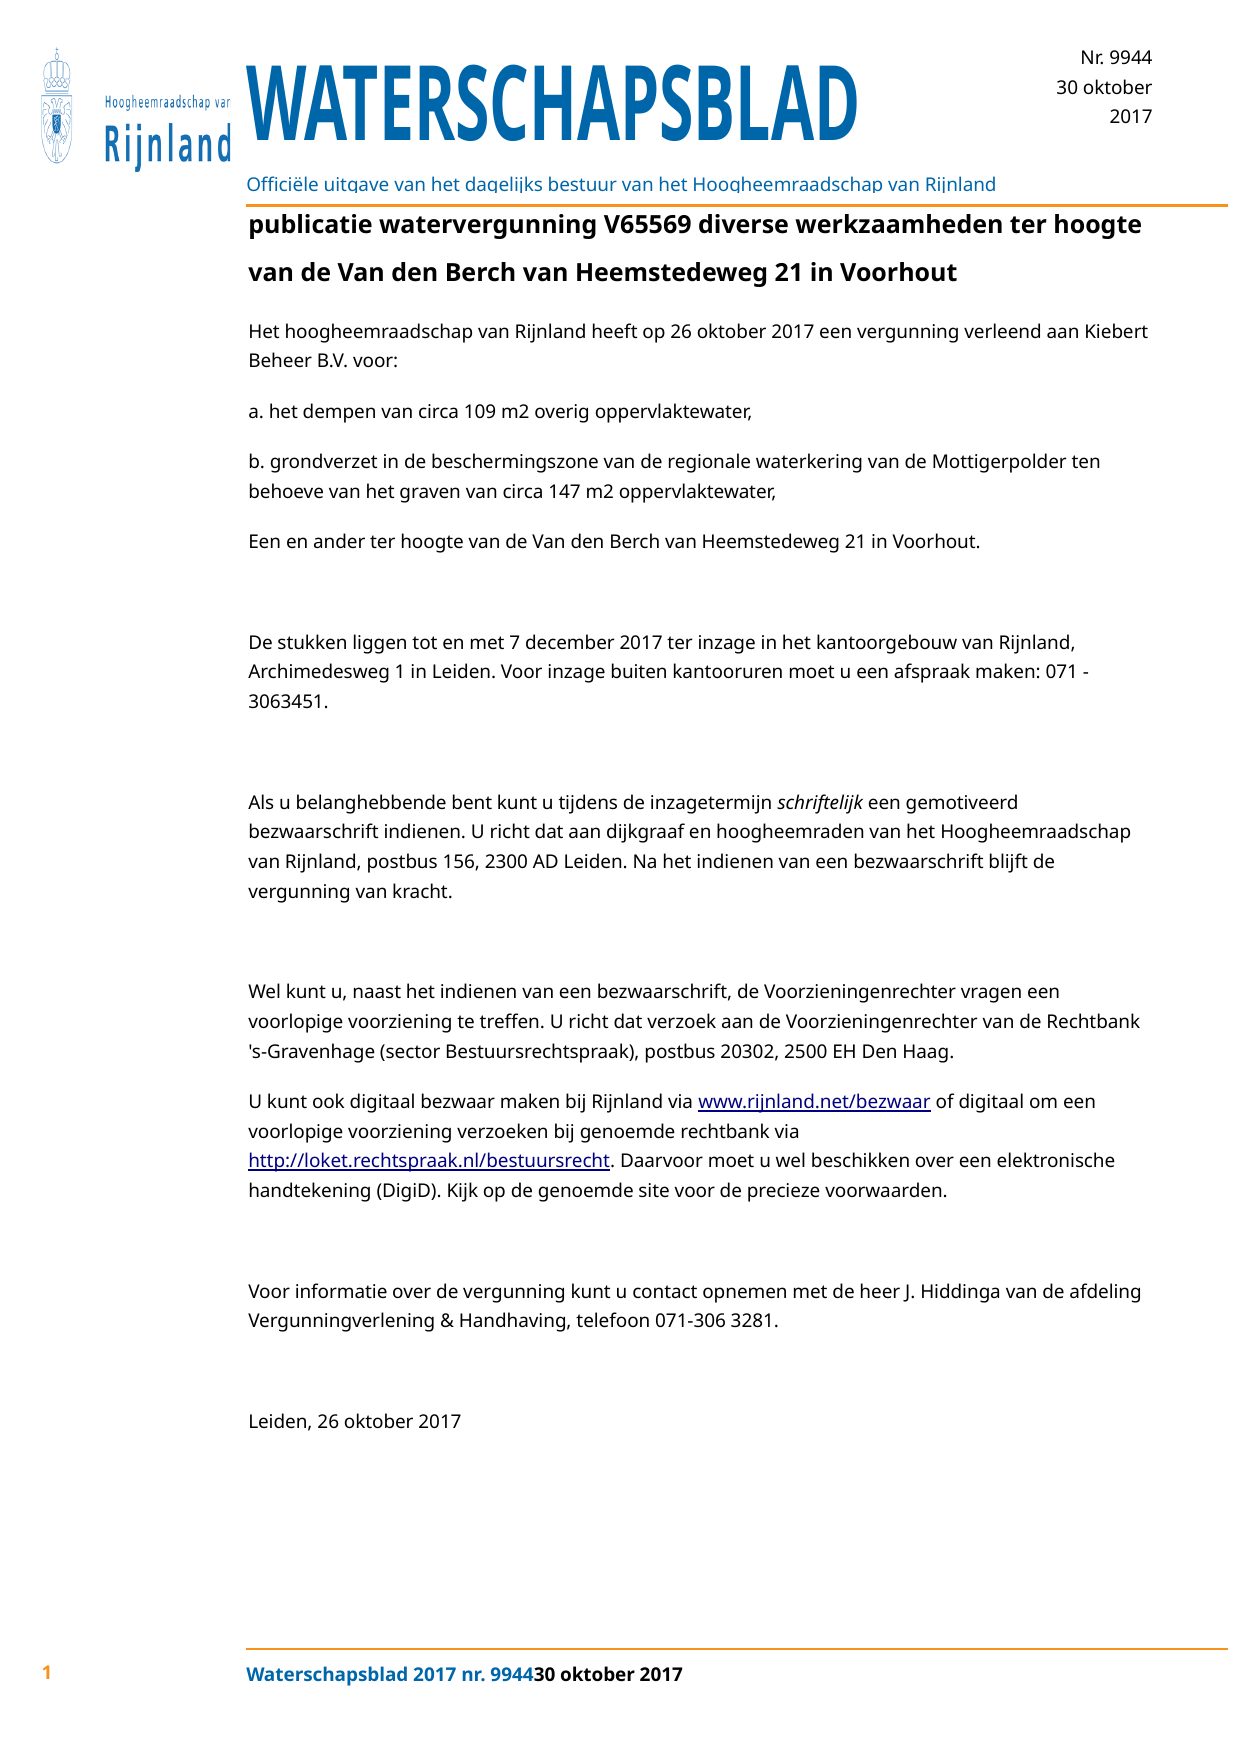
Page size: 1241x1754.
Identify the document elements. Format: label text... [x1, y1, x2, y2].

text U kunt ook digitaal bezwaar maken bij Rijnland via www.rijnland.net/bezwaar of digitaal om een voorlopige voorziening verzoeken bij genoemde rechtbank via http://loket.rechtspraak.nl/bestuursrecht. Daarvoor moet u wel beschikken over een elektronische handtekening (DigiD). Kijk op de genoemde site voor de precieze voorwaarden. [248, 1088, 1152, 1203]
text Het hoogheemraadschap van Rijnland heeft op 26 oktober 2017 een vergunning verleend aan Kiebert Beheer B.V. voor: [248, 318, 1152, 373]
picture [41, 47, 231, 172]
text Voor informatie over de vergunning kunt u contact opnemen met de heer J. Hiddinga van de afdeling Vergunningverlening & Handhaving, telefoon 071-306 3281. [248, 1278, 1152, 1333]
text Als u belanghebbende bent kunt u tijdens de inzagetermijn schriftelijk een gemotiveerd bezwaarschrift indienen. U richt dat aan dijkgraaf en hoogheemraden van het Hoogheemraadschap van Rijnland, postbus 156, 2300 AD Leiden. Na het indienen van een bezwaarschrift blijft de vergunning van kracht. [248, 789, 1152, 904]
text De stukken liggen tot en met 7 december 2017 ter inzage in het kantoorgebouw van Rijnland, Archimedesweg 1 in Leiden. Voor inzage buiten kantooruren moet u een afspraak maken: 071 - 3063451. [248, 629, 1152, 714]
text publicatie watervergunning V65569 diverse werkzaamheden ter hoogte van de Van den Berch van Heemstedeweg 21 in Voorhout [248, 207, 1152, 288]
text Een en ander ter hoogte van de Van den Berch van Heemstedeweg 21 in Voorhout. [248, 528, 1152, 554]
text b. grondverzet in de beschermingszone van de regionale waterkering van de Mottigerpolder ten behoeve van het graven van circa 147 m2 oppervlaktewater, [248, 448, 1152, 504]
text a. het dempen van circa 109 m2 overig oppervlaktewater, [248, 398, 1152, 424]
text Wel kunt u, naast het indienen van een bezwaarschrift, de Voorzieningenrechter vragen een voorlopige voorziening te treffen. U richt dat verzoek aan de Voorzieningenrechter van de Rechtbank 's-Gravenhage (sector Bestuursrechtspraak), postbus 20302, 2500 EH Den Haag. [248, 979, 1152, 1064]
text Leiden, 26 oktober 2017 [248, 1408, 1152, 1434]
